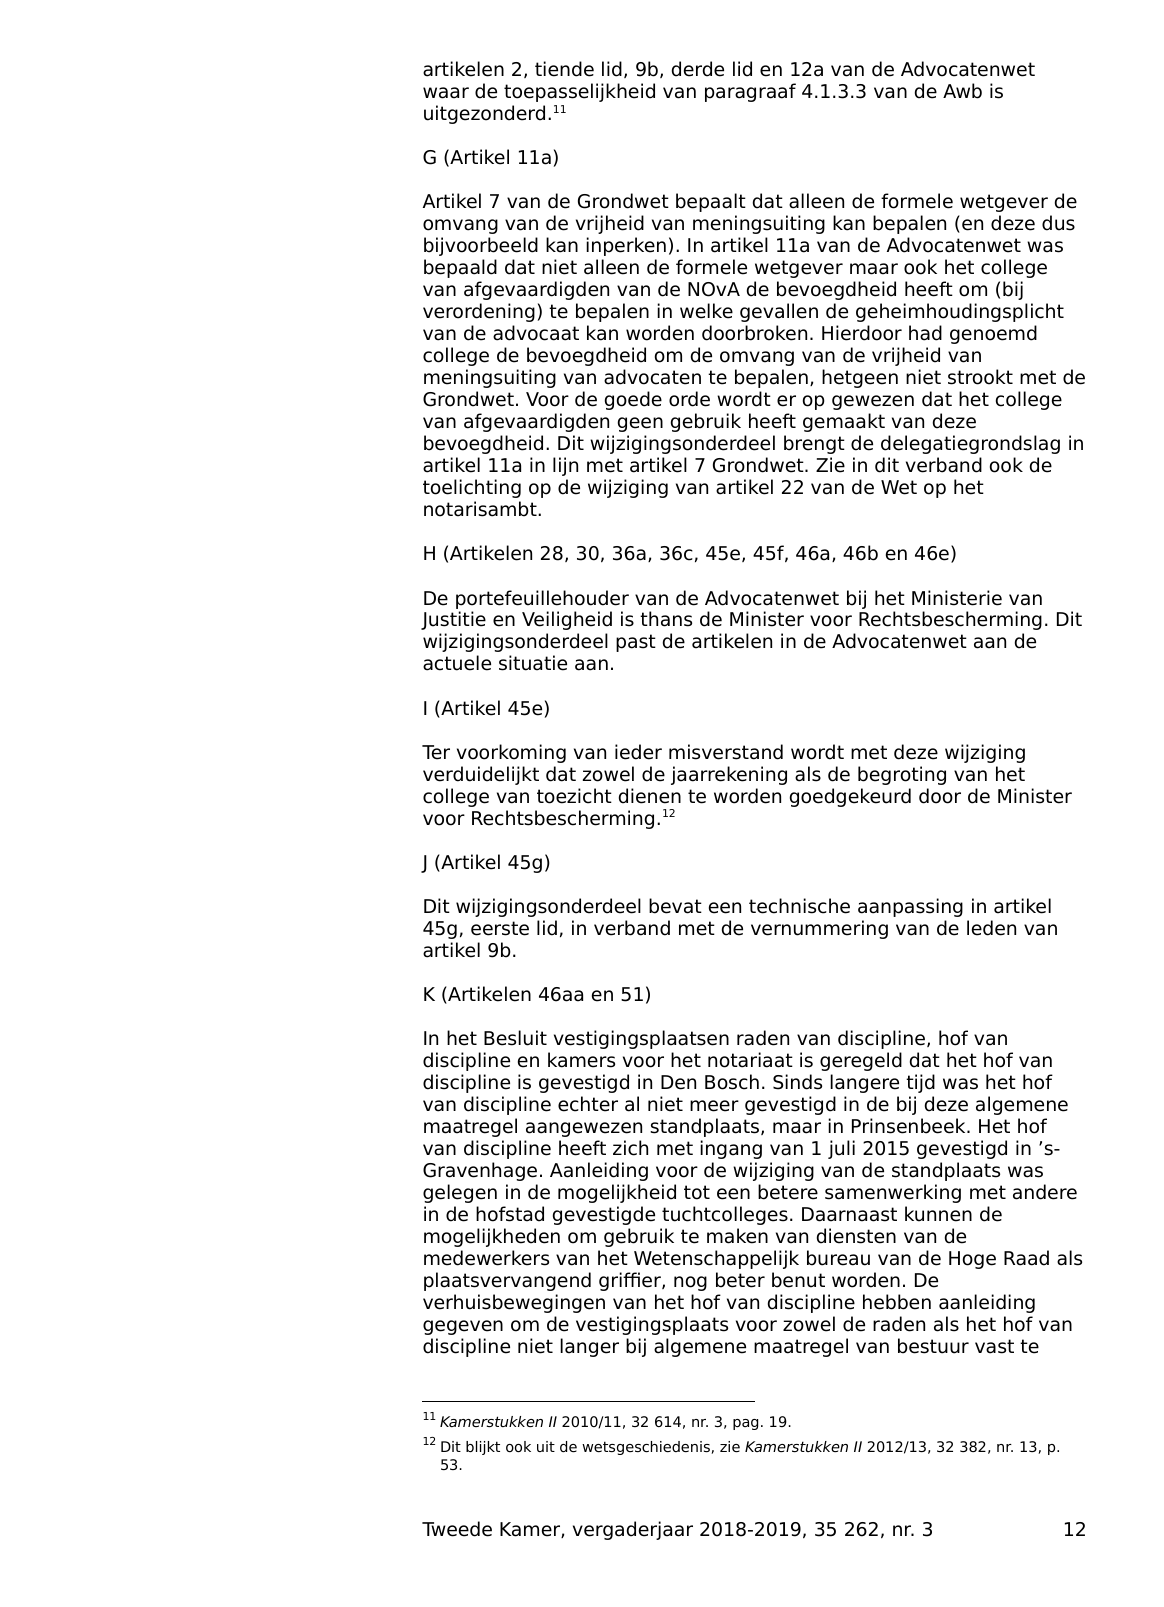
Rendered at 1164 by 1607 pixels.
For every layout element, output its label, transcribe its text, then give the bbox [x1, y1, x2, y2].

subtitle J (Artikel 45g) [422, 852, 1087, 874]
text In het Besluit vestigingsplaatsen raden van discipline, hof van discipline en kamers voor het notariaat is geregeld dat het hof van discipline is gevestigd in Den Bosch. Sinds langere tijd was het hof van discipline echter al niet meer gevestigd in de bij deze algemene maatregel aangewezen standplaats, maar in Prinsenbeek. Het hof van discipline heeft zich met ingang van 1 juli 2015 gevestigd in ’s-Gravenhage. Aanleiding voor de wijziging van de standplaats was gelegen in de mogelijkheid tot een betere samenwerking met andere in de hofstad gevestigde tuchtcolleges. Daarnaast kunnen de mogelijkheden om gebruik te maken van diensten van de medewerkers van het Wetenschappelijk bureau van de Hoge Raad als plaatsvervangend griffier, nog beter benut worden. De verhuisbewegingen van het hof van discipline hebben aanleiding gegeven om de vestigingsplaats voor zowel de raden als het hof van discipline niet langer bij algemene maatregel van bestuur vast te [422, 1028, 1087, 1358]
subtitle K (Artikelen 46aa en 51) [422, 984, 1087, 1006]
subtitle I (Artikel 45e) [422, 697, 1087, 719]
text Dit wijzigingsonderdeel bevat een technische aanpassing in artikel 45g, eerste lid, in verband met de vernummering van de leden van artikel 9b. [422, 896, 1087, 962]
text Ter voorkoming van ieder misverstand wordt met deze wijziging verduidelijkt dat zowel de jaarrekening als de begroting van het college van toezicht dienen te worden goedgekeurd door de Minister voor Rechtsbescherming. [422, 742, 1087, 829]
text artikelen 2, tiende lid, 9b, derde lid en 12a van de Advocatenwet waar de toepasselijkheid van paragraaf 4.1.3.3 van de Awb is uitgezonderd. [422, 59, 1087, 125]
text Artikel 7 van de Grondwet bepaalt dat alleen de formele wetgever de omvang van de vrijheid van meningsuiting kan bepalen (en deze dus bijvoorbeeld kan inperken). In artikel 11a van de Advocatenwet was bepaald dat niet alleen de formele wetgever maar ook het college van afgevaardigden van de NOvA de bevoegdheid heeft om (bij verordening) te bepalen in welke gevallen de geheimhoudingsplicht van de advocaat kan worden doorbroken. Hierdoor had genoemd college de bevoegdheid om de omvang van de vrijheid van meningsuiting van advocaten te bepalen, hetgeen niet strookt met de Grondwet. Voor de goede orde wordt er op gewezen dat het college van afgevaardigden geen gebruik heeft gemaakt van deze bevoegdheid. Dit wijzigingsonderdeel brengt de delegatiegrondslag in artikel 11a in lijn met artikel 7 Grondwet. Zie in dit verband ook de toelichting op de wijziging van artikel 22 van de Wet op het notarisambt. [422, 191, 1087, 521]
text De portefeuillehouder van de Advocatenwet bij het Ministerie van Justitie en Veiligheid is thans de Minister voor Rechtsbescherming. Dit wijzigingsonderdeel past de artikelen in de Advocatenwet aan de actuele situatie aan. [422, 587, 1087, 675]
text Dit blijkt ook uit de wetsgeschiedenis, zie Kamerstukken II 2012/13, 32 382, nr. 13, p. 53. [422, 1435, 1087, 1474]
subtitle G (Artikel 11a) [422, 147, 1087, 169]
subtitle H (Artikelen 28, 30, 36a, 36c, 45e, 45f, 46a, 46b en 46e) [422, 543, 1087, 565]
text Kamerstukken II 2010/11, 32 614, nr. 3, pag. 19. [422, 1410, 1087, 1432]
